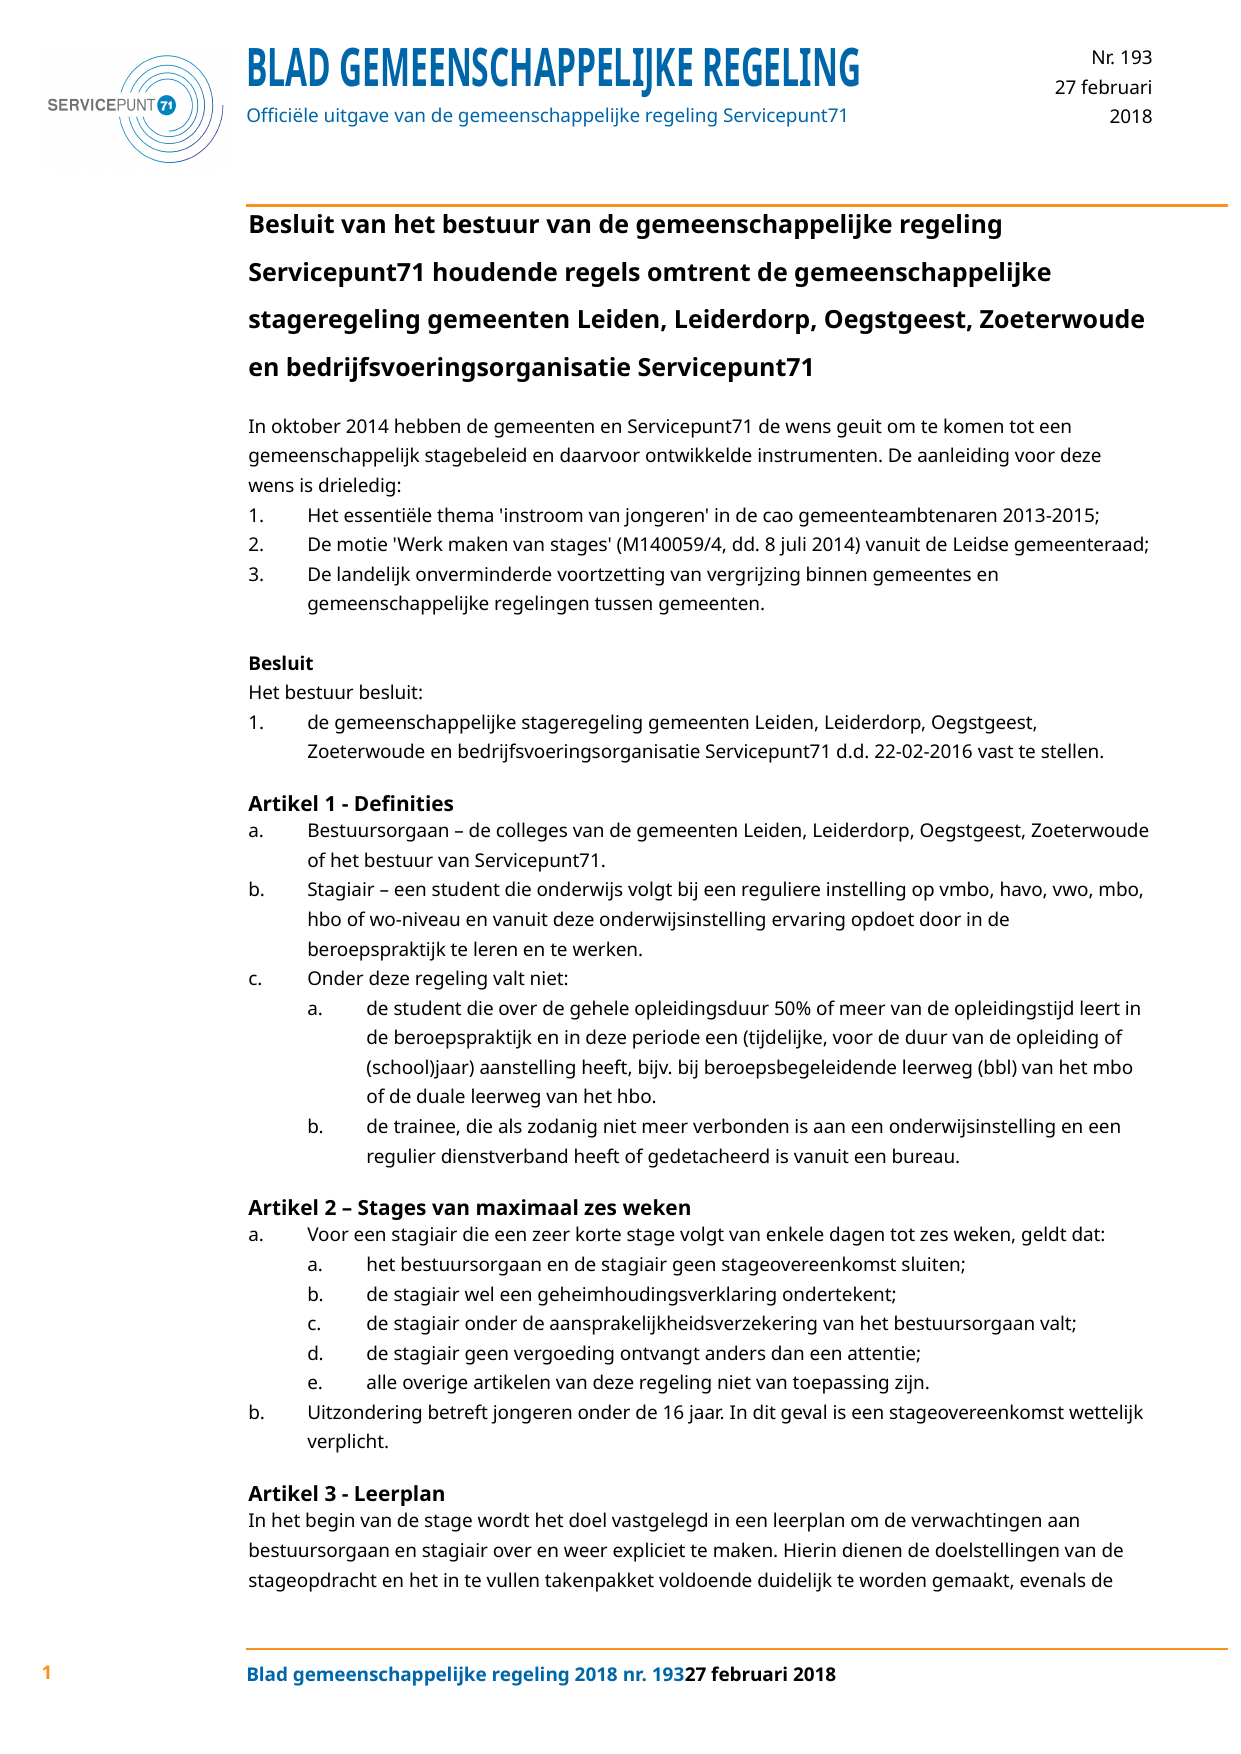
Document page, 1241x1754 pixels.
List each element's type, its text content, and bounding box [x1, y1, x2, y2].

text In oktober 2014 hebben de gemeenten en Servicepunt71 de wens geuit om te komen tot een gemeenschappelijk stagebeleid en daarvoor ontwikkelde instrumenten. De aanleiding voor deze wens is drieledig: [248, 413, 1152, 498]
list Onder deze regeling valt niet: [248, 965, 1152, 991]
text Artikel 2 – Stages van maximaal zes weken [248, 1193, 1152, 1222]
list de trainee, die als zodanig niet meer verbonden is aan een onderwijsinstelling en een regulier dienstverband heeft of gedetacheerd is vanuit een bureau. [307, 1113, 1152, 1168]
list De motie 'Werk maken van stages' (M140059/4, dd. 8 juli 2014) vanuit de Leidse gemeenteraad; [248, 531, 1152, 557]
list De landelijk onverminderde voortzetting van vergrijzing binnen gemeentes en gemeenschappelijke regelingen tussen gemeenten. [248, 561, 1152, 616]
text Besluit [248, 650, 1152, 676]
list de stagiair wel een geheimhoudingsverklaring ondertekent; [307, 1281, 1152, 1307]
list de stagiair onder de aansprakelijkheidsverzekering van het bestuursorgaan valt; [307, 1310, 1152, 1336]
list Uitzondering betreft jongeren onder de 16 jaar. In dit geval is een stageovereenkomst wettelijk verplicht. [248, 1399, 1152, 1454]
text In het begin van de stage wordt het doel vastgelegd in een leerplan om de verwachtingen aan bestuursorgaan en stagiair over en weer expliciet te maken. Hierin dienen de doelstellingen van de stageopdracht en het in te vullen takenpakket voldoende duidelijk te worden gemaakt, evenals de [248, 1508, 1152, 1592]
text Besluit van het bestuur van de gemeenschappelijke regeling Servicepunt71 houdende regels omtrent de gemeenschappelijke stageregeling gemeenten Leiden, Leiderdorp, Oegstgeest, Zoeterwoude en bedrijfsvoeringsorganisatie Servicepunt71 [248, 207, 1152, 384]
list Voor een stagiair die een zeer korte stage volgt van enkele dagen tot zes weken, geldt dat: [248, 1222, 1152, 1247]
text Artikel 1 - Definities [248, 789, 1152, 817]
list het bestuursorgaan en de stagiair geen stageovereenkomst sluiten; [307, 1251, 1152, 1277]
text Het bestuur besluit: [248, 679, 1152, 705]
list Stagiair – een student die onderwijs volgt bij een reguliere instelling op vmbo, havo, vwo, mbo, hbo of wo-niveau en vanuit deze onderwijsinstelling ervaring opdoet door in de beroepspraktijk te leren en te werken. [248, 877, 1152, 961]
list de student die over de gehele opleidingsduur 50% of meer van de opleidingstijd leert in de beroepspraktijk en in deze periode een (tijdelijke, voor de duur van de opleiding of (school)jaar) aanstelling heeft, bijv. bij beroepsbegeleidende leerweg (bbl) van het mbo of de duale leerweg van het hbo. [307, 995, 1152, 1109]
text Artikel 3 - Leerplan [248, 1479, 1152, 1508]
list de gemeenschappelijke stageregeling gemeenten Leiden, Leiderdorp, Oegstgeest, Zoeterwoude en bedrijfsvoeringsorganisatie Servicepunt71 d.d. 22-02-2016 vast te stellen. [248, 709, 1152, 764]
list de stagiair geen vergoeding ontvangt anders dan een attentie; [307, 1340, 1152, 1366]
list alle overige artikelen van deze regeling niet van toepassing zijn. [307, 1369, 1152, 1395]
list Bestuursorgaan – de colleges van de gemeenten Leiden, Leiderdorp, Oegstgeest, Zoeterwoude of het bestuur van Servicepunt71. [248, 817, 1152, 873]
list Het essentiële thema 'instroom van jongeren' in de cao gemeenteambtenaren 2013-2015; [248, 502, 1152, 528]
picture [41, 47, 231, 172]
